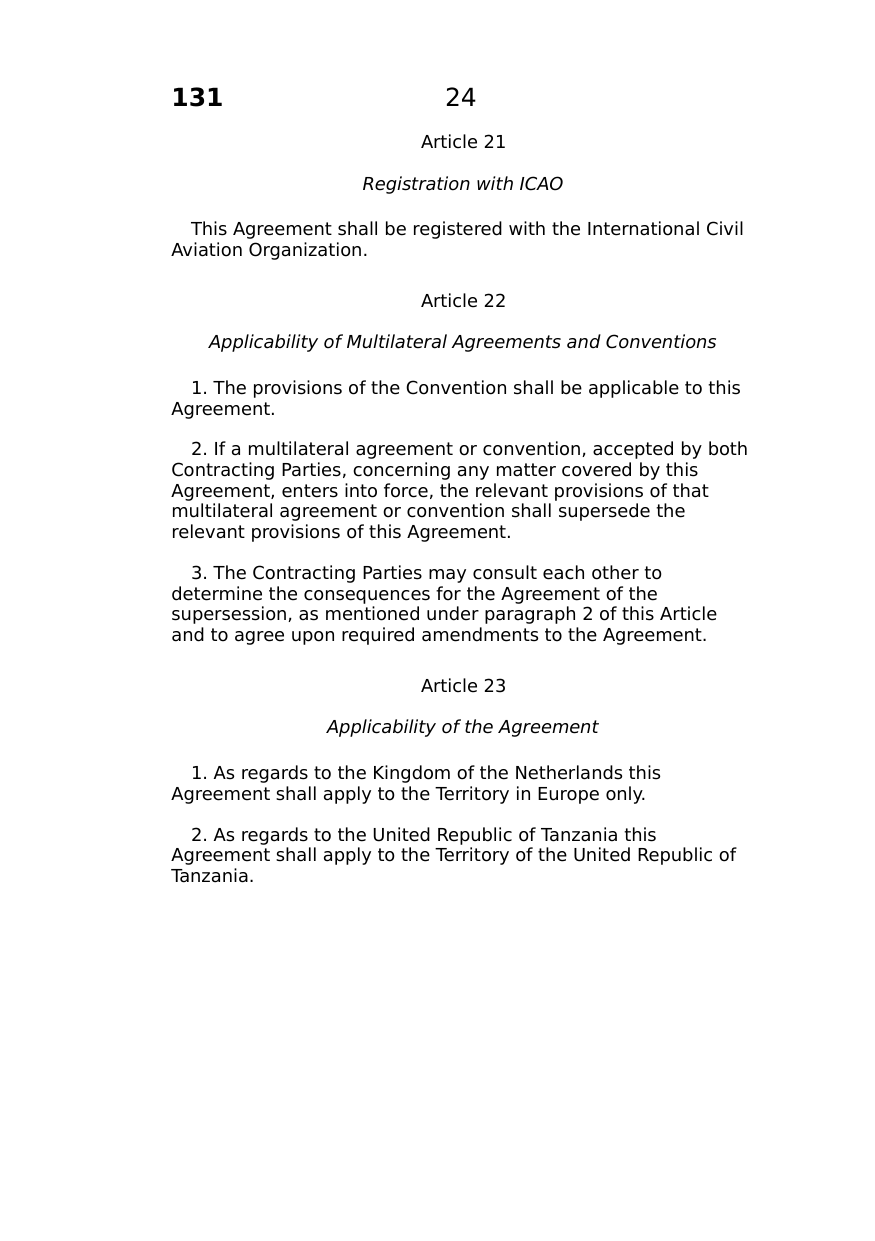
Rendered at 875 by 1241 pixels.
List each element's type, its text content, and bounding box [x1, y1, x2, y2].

subtitle Article 22 Applicability of Multilateral Agreements and Conventions [171, 291, 756, 353]
text 2. As regards to the United Republic of Tanzania this Agreement shall apply to the Territory of the United Republic of Tanzania. [171, 824, 756, 887]
text 1. The provisions of the Convention shall be applicable to this Agreement. [171, 378, 756, 419]
subtitle Article 23 Applicability of the Agreement [171, 676, 756, 738]
text 1. As regards to the Kingdom of the Netherlands this Agreement shall apply to the Territory in Europe only. [171, 763, 756, 804]
text This Agreement shall be registered with the International Civil Aviation Organization. [171, 219, 756, 261]
subtitle Article 21 Registration with ICAO [171, 132, 756, 194]
text 2. If a multilateral agreement or convention, accepted by both Contracting Parties, concerning any matter covered by this Agreement, enters into force, the relevant provisions of that multilateral agreement or convention shall supersede the relevant provisions of this Agreement. [171, 439, 756, 543]
text 3. The Contracting Parties may consult each other to determine the consequences for the Agreement of the supersession, as mentioned under paragraph 2 of this Article and to agree upon required amendments to the Agreement. [171, 563, 756, 646]
